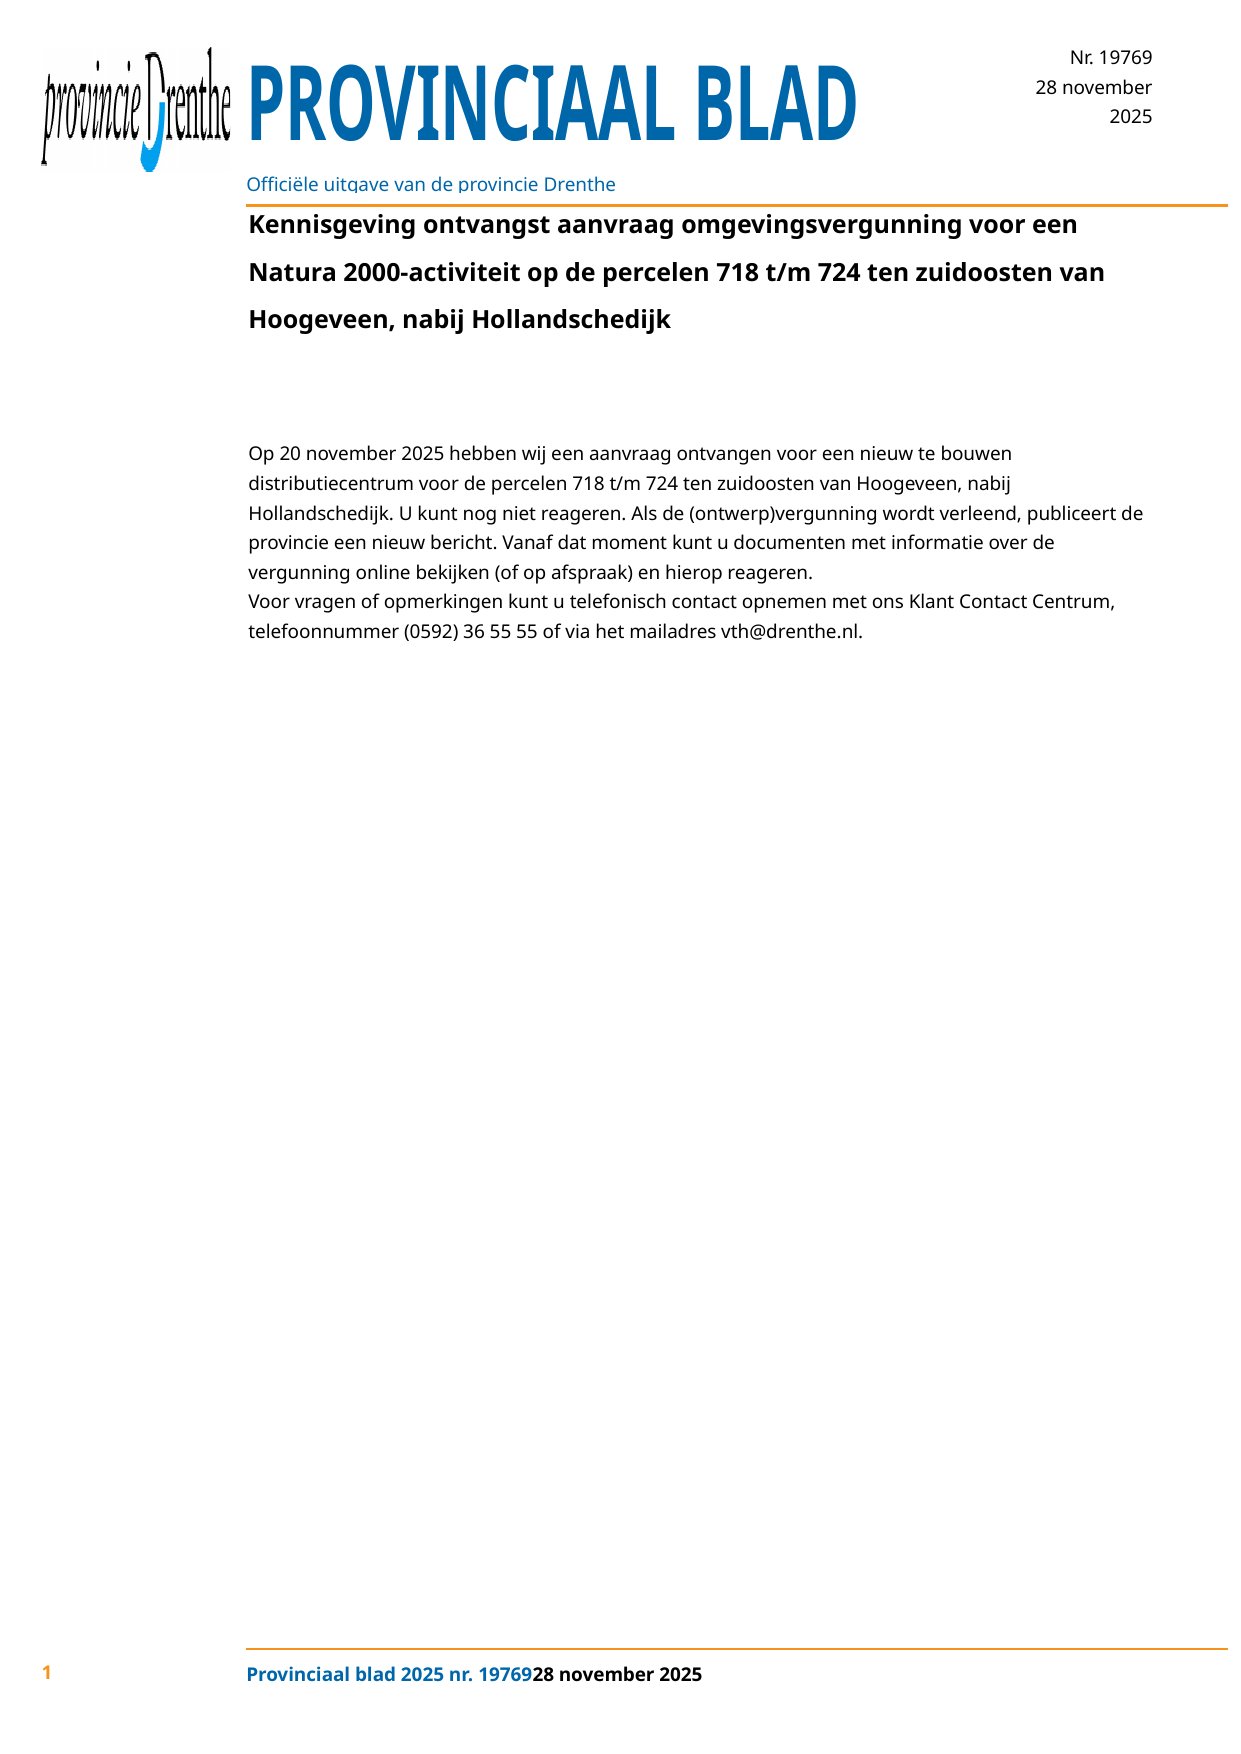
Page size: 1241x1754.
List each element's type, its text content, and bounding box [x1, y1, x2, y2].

picture [41, 47, 231, 172]
text Voor vragen of opmerkingen kunt u telefonisch contact opnemen met ons Klant Contact Centrum, telefoonnummer (0592) 36 55 55 of via het mailadres vth@drenthe.nl. [248, 588, 1152, 644]
text Kennisgeving ontvangst aanvraag omgevingsvergunning voor een Natura 2000-activiteit op de percelen 718 t/m 724 ten zuidoosten van Hoogeveen, nabij Hollandschedijk [248, 207, 1152, 336]
text Op 20 november 2025 hebben wij een aanvraag ontvangen voor een nieuw te bouwen distributiecentrum voor de percelen 718 t/m 724 ten zuidoosten van Hoogeveen, nabij Hollandschedijk. U kunt nog niet reageren. Als de (ontwerp)vergunning wordt verleend, publiceert de provincie een nieuw bericht. Vanaf dat moment kunt u documenten met informatie over de vergunning online bekijken (of op afspraak) en hierop reageren. [248, 441, 1152, 584]
